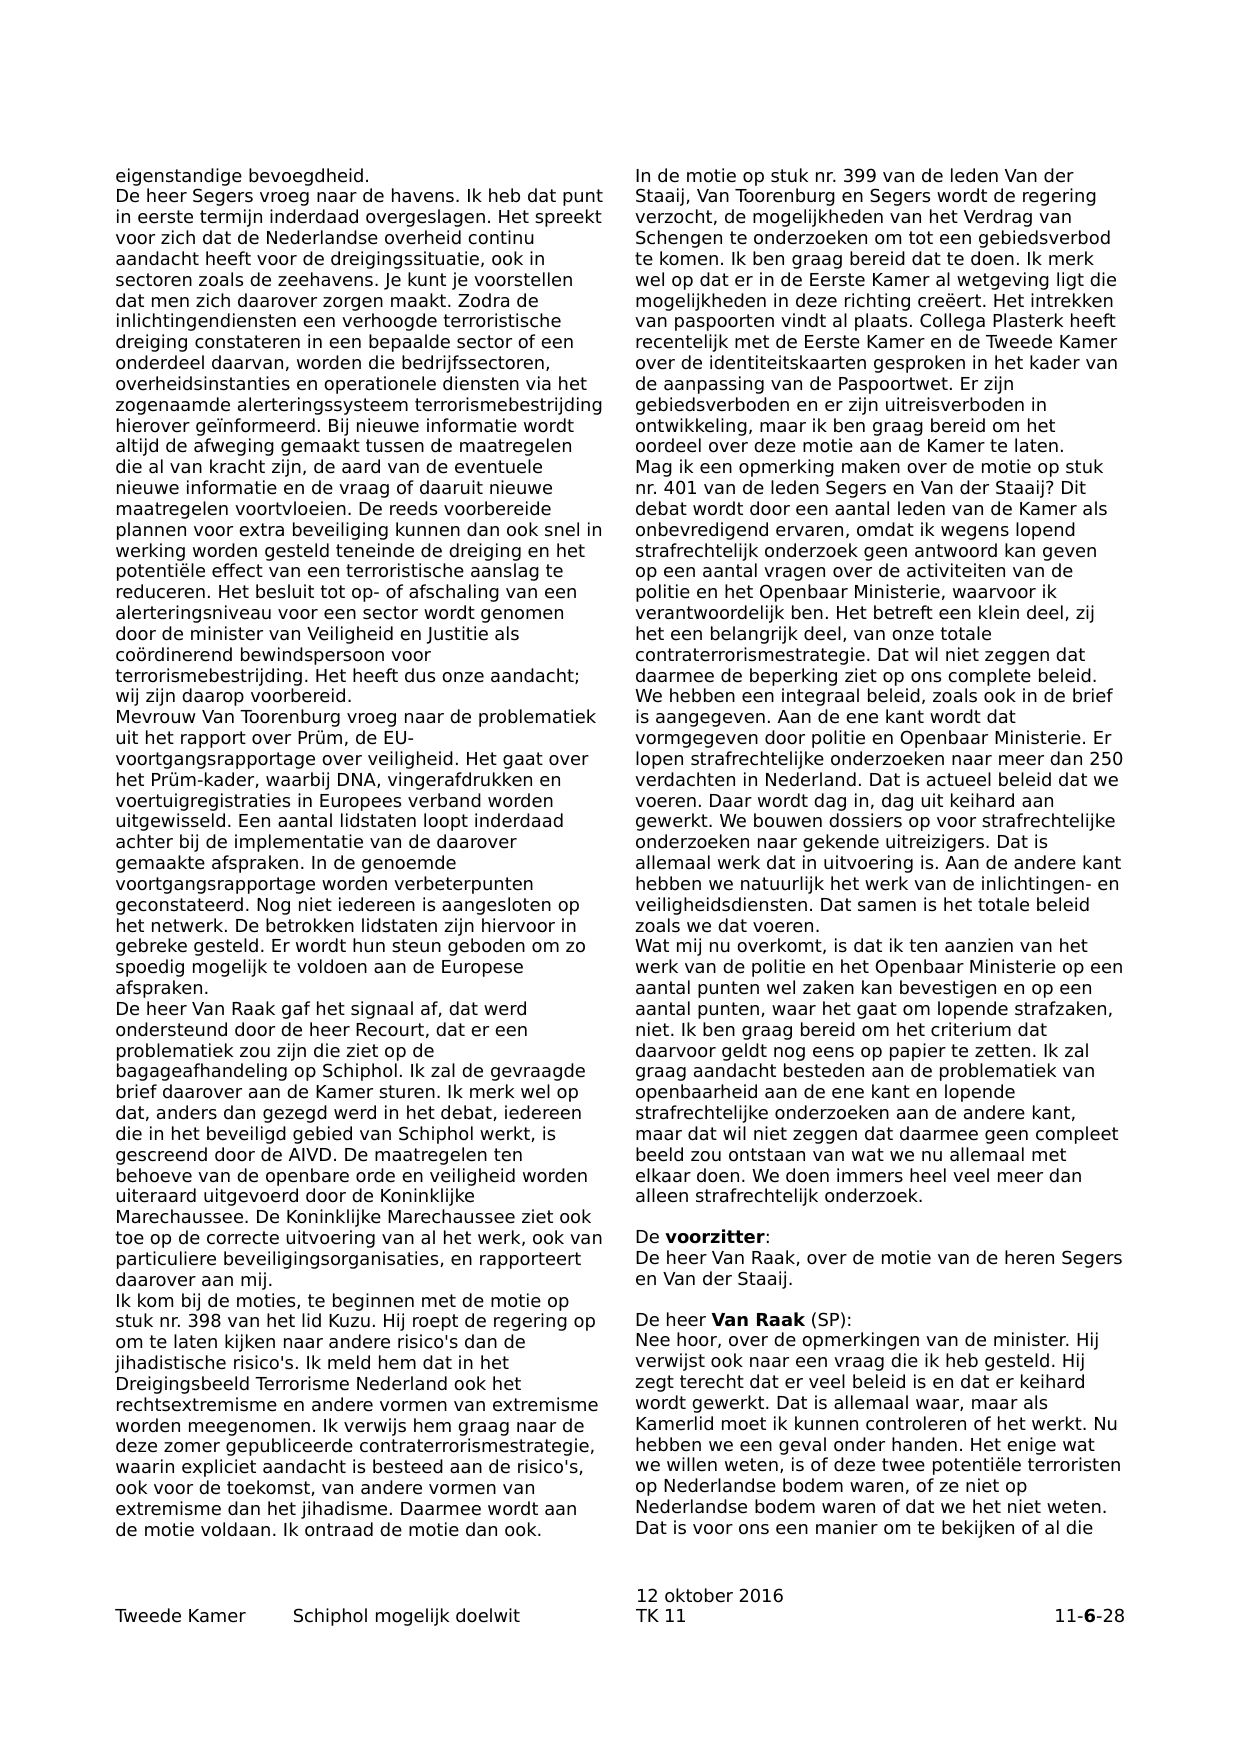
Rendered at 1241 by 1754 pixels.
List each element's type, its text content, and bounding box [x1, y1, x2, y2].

text Wat mij nu overkomt, is dat ik ten aanzien van het werk van de politie en het Openbaar Ministerie op een aantal punten wel zaken kan bevestigen en op een aantal punten, waar het gaat om lopende strafzaken, niet. Ik ben graag bereid om het criterium dat daarvoor geldt nog eens op papier te zetten. Ik zal graag aandacht besteden aan de problematiek van openbaarheid aan de ene kant en lopende strafrechtelijke onderzoeken aan de andere kant, maar dat wil niet zeggen dat daarmee geen compleet beeld zou ontstaan van wat we nu allemaal met elkaar doen. We doen immers heel veel meer dan alleen strafrechtelijk onderzoek. [635, 936, 1125, 1207]
text Nee hoor, over de opmerkingen van de minister. Hij verwijst ook naar een vraag die ik heb gesteld. Hij zegt terecht dat er veel beleid is en dat er keihard wordt gewerkt. Dat is allemaal waar, maar als Kamerlid moet ik kunnen controleren of het werkt. Nu hebben we een geval onder handen. Het enige wat we willen weten, is of deze twee potentiële terroristen op Nederlandse bodem waren, of ze niet op Nederlandse bodem waren of dat we het niet weten. Dat is voor ons een manier om te bekijken of al die [635, 1330, 1125, 1538]
text Mevrouw Van Toorenburg vroeg naar de problematiek uit het rapport over Prüm, de EU-voortgangsrapportage over veiligheid. Het gaat over het Prüm-kader, waarbij DNA, vingerafdrukken en voertuigregistraties in Europees verband worden uitgewisseld. Een aantal lidstaten loopt inderdaad achter bij de implementatie van de daarover gemaakte afspraken. In de genoemde voortgangsrapportage worden verbeterpunten geconstateerd. Nog niet iedereen is aangesloten op het netwerk. De betrokken lidstaten zijn hiervoor in gebreke gesteld. Er wordt hun steun geboden om zo spoedig mogelijk te voldoen aan de Europese afspraken. [115, 707, 605, 999]
text De heer Segers vroeg naar de havens. Ik heb dat punt in eerste termijn inderdaad overgeslagen. Het spreekt voor zich dat de Nederlandse overheid continu aandacht heeft voor de dreigingssituatie, ook in sectoren zoals de zeehavens. Je kunt je voorstellen dat men zich daarover zorgen maakt. Zodra de inlichtingendiensten een verhoogde terroristische dreiging constateren in een bepaalde sector of een onderdeel daarvan, worden die bedrijfssectoren, overheidsinstanties en operationele diensten via het zogenaamde alerteringssysteem terrorismebestrijding hierover geïnformeerd. Bij nieuwe informatie wordt altijd de afweging gemaakt tussen de maatregelen die al van kracht zijn, de aard van de eventuele nieuwe informatie en de vraag of daaruit nieuwe maatregelen voortvloeien. De reeds voorbereide plannen voor extra beveiliging kunnen dan ook snel in werking worden gesteld teneinde de dreiging en het potentiële effect van een terroristische aanslag te reduceren. Het besluit tot op- of afschaling van een alerteringsniveau voor een sector wordt genomen door de minister van Veiligheid en Justitie als coördinerend bewindspersoon voor terrorismebestrijding. Het heeft dus onze aandacht; wij zijn daarop voorbereid. [115, 186, 605, 707]
text De voorzitter: [635, 1227, 1125, 1248]
text In de motie op stuk nr. 399 van de leden Van der Staaij, Van Toorenburg en Segers wordt de regering verzocht, de mogelijkheden van het Verdrag van Schengen te onderzoeken om tot een gebiedsverbod te komen. Ik ben graag bereid dat te doen. Ik merk wel op dat er in de Eerste Kamer al wetgeving ligt die mogelijkheden in deze richting creëert. Het intrekken van paspoorten vindt al plaats. Collega Plasterk heeft recentelijk met de Eerste Kamer en de Tweede Kamer over de identiteitskaarten gesproken in het kader van de aanpassing van de Paspoortwet. Er zijn gebiedsverboden en er zijn uitreisverboden in ontwikkeling, maar ik ben graag bereid om het oordeel over deze motie aan de Kamer te laten. [635, 165, 1125, 457]
text Ik kom bij de moties, te beginnen met de motie op stuk nr. 398 van het lid Kuzu. Hij roept de regering op om te laten kijken naar andere risico's dan de jihadistische risico's. Ik meld hem dat in het Dreigingsbeeld Terrorisme Nederland ook het rechtsextremisme en andere vormen van extremisme worden meegenomen. Ik verwijs hem graag naar de deze zomer gepubliceerde contraterrorismestrategie, waarin expliciet aandacht is besteed aan de risico's, ook voor de toekomst, van andere vormen van extremisme dan het jihadisme. Daarmee wordt aan de motie voldaan. Ik ontraad de motie dan ook. [115, 1290, 605, 1540]
text De heer Van Raak gaf het signaal af, dat werd ondersteund door de heer Recourt, dat er een problematiek zou zijn die ziet op de bagageafhandeling op Schiphol. Ik zal de gevraagde brief daarover aan de Kamer sturen. Ik merk wel op dat, anders dan gezegd werd in het debat, iedereen die in het beveiligd gebied van Schiphol werkt, is gescreend door de AIVD. De maatregelen ten behoeve van de openbare orde en veiligheid worden uiteraard uitgevoerd door de Koninklijke Marechaussee. De Koninklijke Marechaussee ziet ook toe op de correcte uitvoering van al het werk, ook van particuliere beveiligingsorganisaties, en rapporteert daarover aan mij. [115, 999, 605, 1290]
text eigenstandige bevoegdheid. [115, 165, 605, 186]
text De heer Van Raak, over de motie van de heren Segers en Van der Staaij. [635, 1248, 1125, 1289]
text Mag ik een opmerking maken over de motie op stuk nr. 401 van de leden Segers en Van der Staaij? Dit debat wordt door een aantal leden van de Kamer als onbevredigend ervaren, omdat ik wegens lopend strafrechtelijk onderzoek geen antwoord kan geven op een aantal vragen over de activiteiten van de politie en het Openbaar Ministerie, waarvoor ik verantwoordelijk ben. Het betreft een klein deel, zij het een belangrijk deel, van onze totale contraterrorismestrategie. Dat wil niet zeggen dat daarmee de beperking ziet op ons complete beleid. We hebben een integraal beleid, zoals ook in de brief is aangegeven. Aan de ene kant wordt dat vormgegeven door politie en Openbaar Ministerie. Er lopen strafrechtelijke onderzoeken naar meer dan 250 verdachten in Nederland. Dat is actueel beleid dat we voeren. Daar wordt dag in, dag uit keihard aan gewerkt. We bouwen dossiers op voor strafrechtelijke onderzoeken naar gekende uitreizigers. Dat is allemaal werk dat in uitvoering is. Aan de andere kant hebben we natuurlijk het werk van de inlichtingen- en veiligheidsdiensten. Dat samen is het totale beleid zoals we dat voeren. [635, 457, 1125, 936]
text De heer Van Raak (SP): [635, 1309, 1125, 1330]
